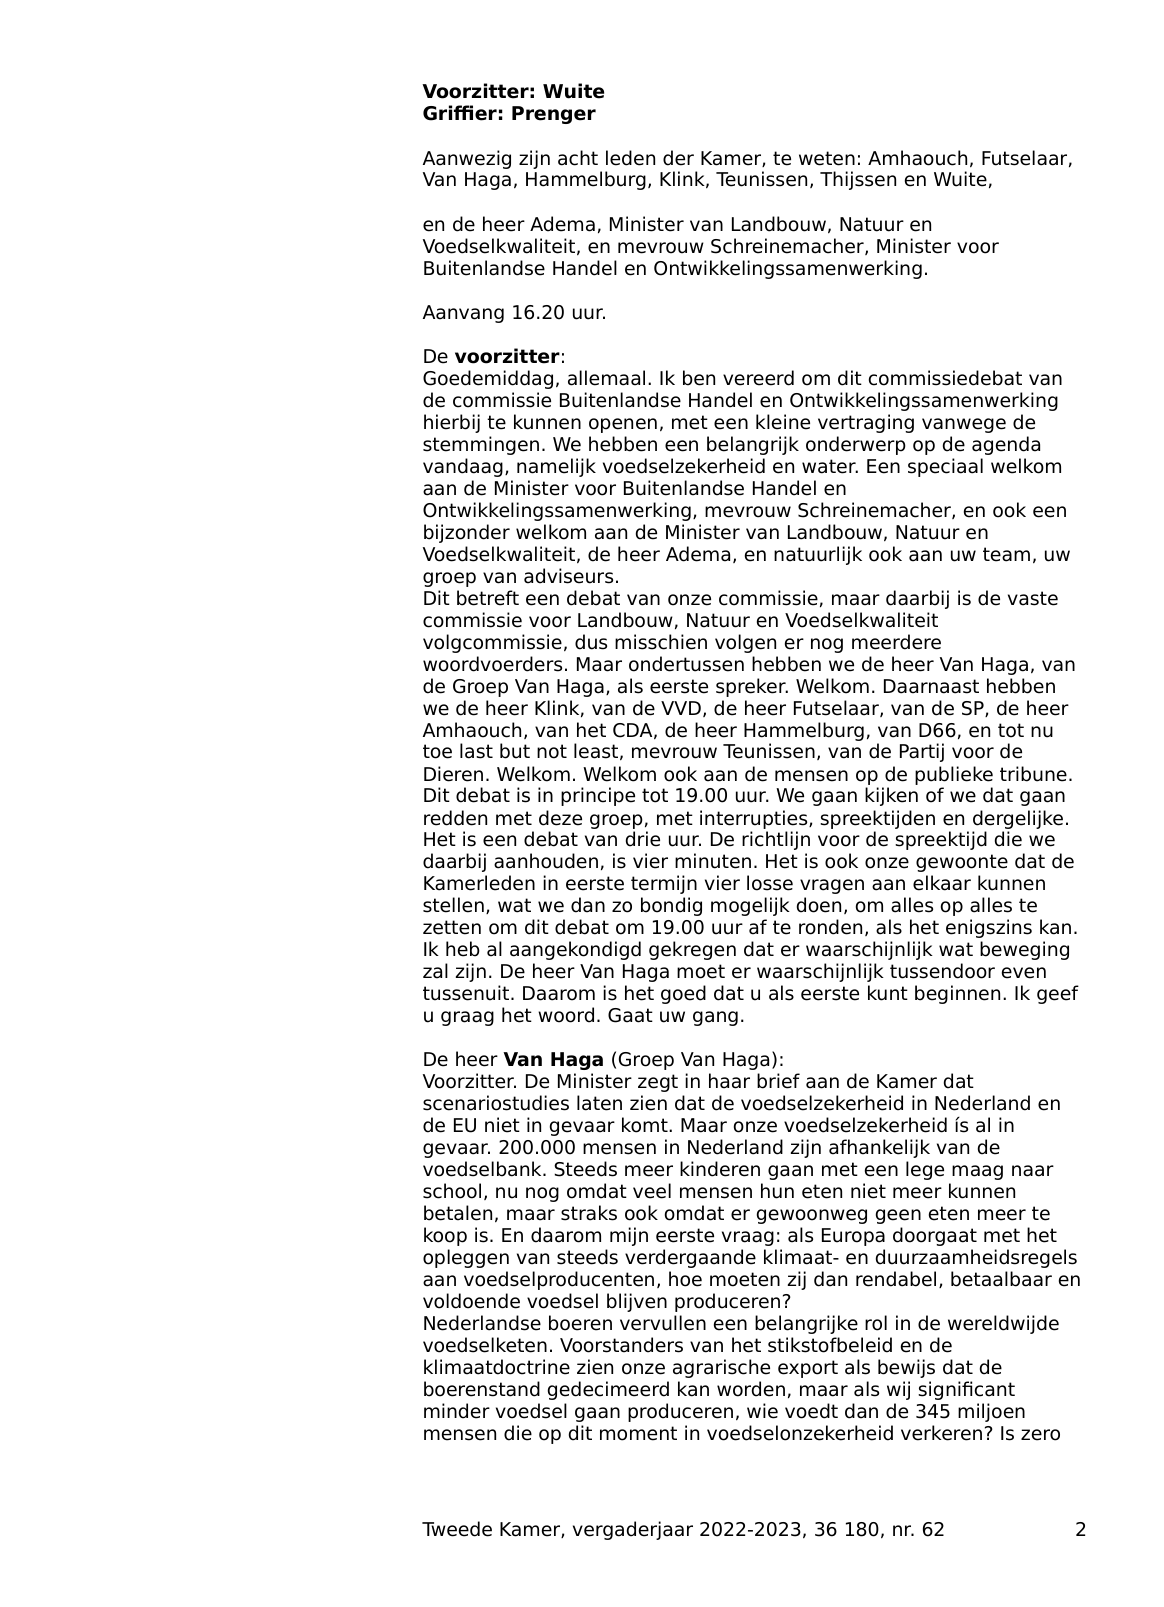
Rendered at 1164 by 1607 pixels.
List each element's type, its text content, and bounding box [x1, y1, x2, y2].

text Voorzitter. De Minister zegt in haar brief aan de Kamer dat scenariostudies laten zien dat de voedselzekerheid in Nederland en de EU niet in gevaar komt. Maar onze voedselzekerheid ís al in gevaar. 200.000 mensen in Nederland zijn afhankelijk van de voedselbank. Steeds meer kinderen gaan met een lege maag naar school, nu nog omdat veel mensen hun eten niet meer kunnen betalen, maar straks ook omdat er gewoonweg geen eten meer te koop is. En daarom mijn eerste vraag: als Europa doorgaat met het opleggen van steeds verdergaande klimaat- en duurzaamheidsregels aan voedselproducenten, hoe moeten zij dan rendabel, betaalbaar en voldoende voedsel blijven produceren? [422, 1071, 1087, 1313]
text Nederlandse boeren vervullen een belangrijke rol in de wereldwijde voedselketen. Voorstanders van het stikstofbeleid en de klimaatdoctrine zien onze agrarische export als bewijs dat de boerenstand gedecimeerd kan worden, maar als wij significant minder voedsel gaan produceren, wie voedt dan de 345 miljoen mensen die op dit moment in voedselonzekerheid verkeren? Is zero [422, 1313, 1087, 1445]
text De heer Van Haga (Groep Van Haga): [422, 1049, 1087, 1071]
text en de heer Adema, Minister van Landbouw, Natuur en Voedselkwaliteit, en mevrouw Schreinemacher, Minister voor Buitenlandse Handel en Ontwikkelingssamenwerking. [422, 213, 1087, 279]
text Aanwezig zijn acht leden der Kamer, te weten: Amhaouch, Futselaar, Van Haga, Hammelburg, Klink, Teunissen, Thijssen en Wuite, [422, 147, 1087, 191]
text Aanvang 16.20 uur. [422, 302, 1087, 324]
text Voorzitter: Wuite [422, 81, 1087, 103]
text Goedemiddag, allemaal. Ik ben vereerd om dit commissiedebat van de commissie Buitenlandse Handel en Ontwikkelingssamenwerking hierbij te kunnen openen, met een kleine vertraging vanwege de stemmingen. We hebben een belangrijk onderwerp op de agenda vandaag, namelijk voedselzekerheid en water. Een speciaal welkom aan de Minister voor Buitenlandse Handel en Ontwikkelingssamenwerking, mevrouw Schreinemacher, en ook een bijzonder welkom aan de Minister van Landbouw, Natuur en Voedselkwaliteit, de heer Adema, en natuurlijk ook aan uw team, uw groep van adviseurs. [422, 368, 1087, 588]
text Dit betreft een debat van onze commissie, maar daarbij is de vaste commissie voor Landbouw, Natuur en Voedselkwaliteit volgcommissie, dus misschien volgen er nog meerdere woordvoerders. Maar ondertussen hebben we de heer Van Haga, van de Groep Van Haga, als eerste spreker. Welkom. Daarnaast hebben we de heer Klink, van de VVD, de heer Futselaar, van de SP, de heer Amhaouch, van het CDA, de heer Hammelburg, van D66, en tot nu toe last but not least, mevrouw Teunissen, van de Partij voor de Dieren. Welkom. Welkom ook aan de mensen op de publieke tribune. Dit debat is in principe tot 19.00 uur. We gaan kijken of we dat gaan redden met deze groep, met interrupties, spreektijden en dergelijke. Het is een debat van drie uur. De richtlijn voor de spreektijd die we daarbij aanhouden, is vier minuten. Het is ook onze gewoonte dat de Kamerleden in eerste termijn vier losse vragen aan elkaar kunnen stellen, wat we dan zo bondig mogelijk doen, om alles op alles te zetten om dit debat om 19.00 uur af te ronden, als het enigszins kan. Ik heb al aangekondigd gekregen dat er waarschijnlijk wat beweging zal zijn. De heer Van Haga moet er waarschijnlijk tussendoor even tussenuit. Daarom is het goed dat u als eerste kunt beginnen. Ik geef u graag het woord. Gaat uw gang. [422, 588, 1087, 1027]
text Griffier: Prenger [422, 103, 1087, 125]
text De voorzitter: [422, 346, 1087, 368]
